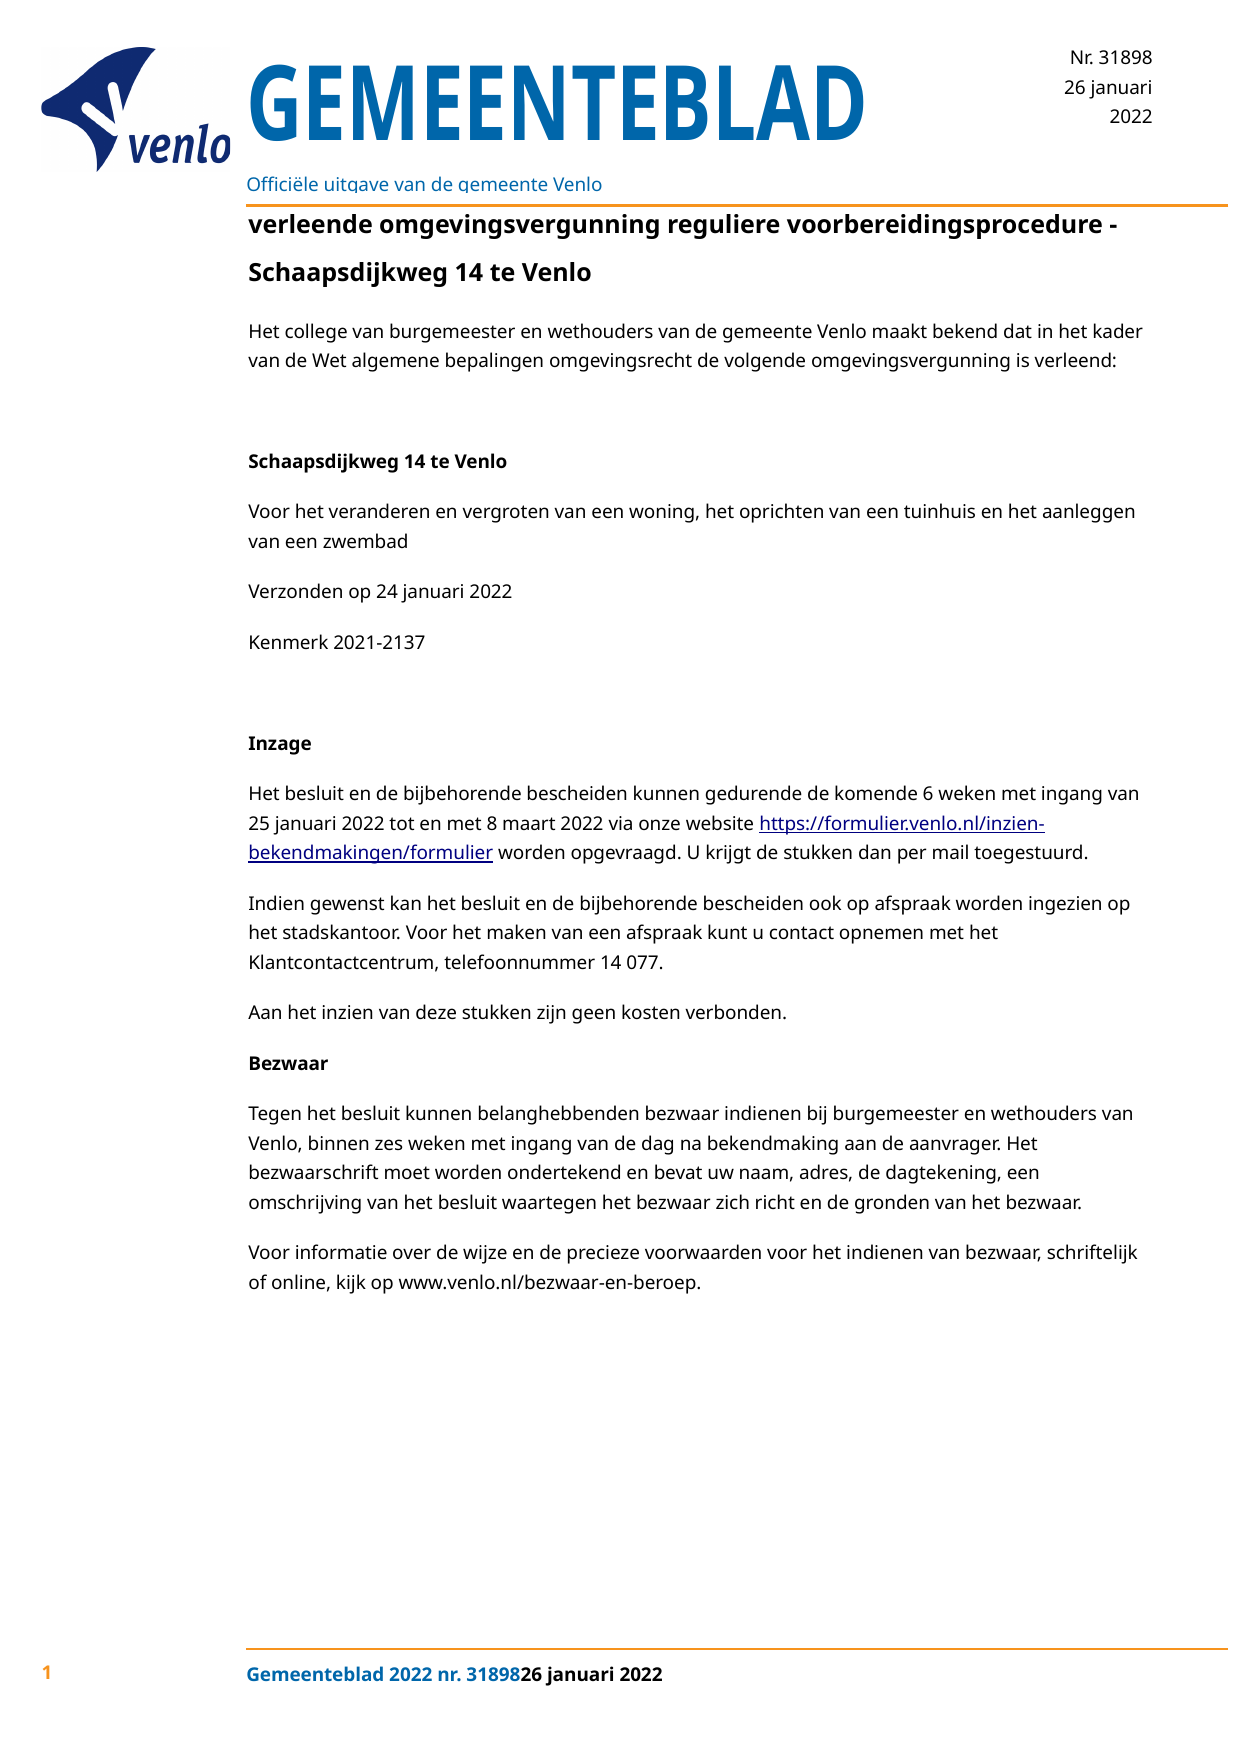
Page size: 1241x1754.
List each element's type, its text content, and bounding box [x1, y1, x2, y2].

text Aan het inzien van deze stukken zijn geen kosten verbonden. [248, 999, 1152, 1025]
text Inzage [248, 730, 1152, 756]
text Bezwaar [248, 1050, 1152, 1076]
text Het besluit en de bijbehorende bescheiden kunnen gedurende de komende 6 weken met ingang van 25 januari 2022 tot en met 8 maart 2022 via onze website https://formulier.venlo.nl/inzien-bekendmakingen/formulier worden opgevraagd. U krijgt de stukken dan per mail toegestuurd. [248, 780, 1152, 865]
text Tegen het besluit kunnen belanghebbenden bezwaar indienen bij burgemeester en wethouders van Venlo, binnen zes weken met ingang van de dag na bekendmaking aan de aanvrager. Het bezwaarschrift moet worden ondertekend en bevat uw naam, adres, de dagtekening, een omschrijving van het besluit waartegen het bezwaar zich richt en de gronden van het bezwaar. [248, 1100, 1152, 1215]
picture [41, 47, 231, 172]
text Verzonden op 24 januari 2022 [248, 579, 1152, 604]
text Het college van burgemeester en wethouders van de gemeente Venlo maakt bekend dat in het kader van de Wet algemene bepalingen omgevingsrecht de volgende omgevingsvergunning is verleend: [248, 318, 1152, 373]
text Voor het veranderen en vergroten van een woning, het oprichten van een tuinhuis en het aanleggen van een zwembad [248, 499, 1152, 554]
text Kenmerk 2021-2137 [248, 629, 1152, 655]
text Schaapsdijkweg 14 te Venlo [248, 448, 1152, 474]
text Voor informatie over de wijze en de precieze voorwaarden voor het indienen van bezwaar, schriftelijk of online, kijk op www.venlo.nl/bezwaar-en-beroep. [248, 1239, 1152, 1295]
text verleende omgevingsvergunning reguliere voorbereidingsprocedure - Schaapsdijkweg 14 te Venlo [248, 207, 1152, 288]
text Indien gewenst kan het besluit en de bijbehorende bescheiden ook op afspraak worden ingezien op het stadskantoor. Voor het maken van een afspraak kunt u contact opnemen met het Klantcontactcentrum, telefoonnummer 14 077. [248, 890, 1152, 975]
